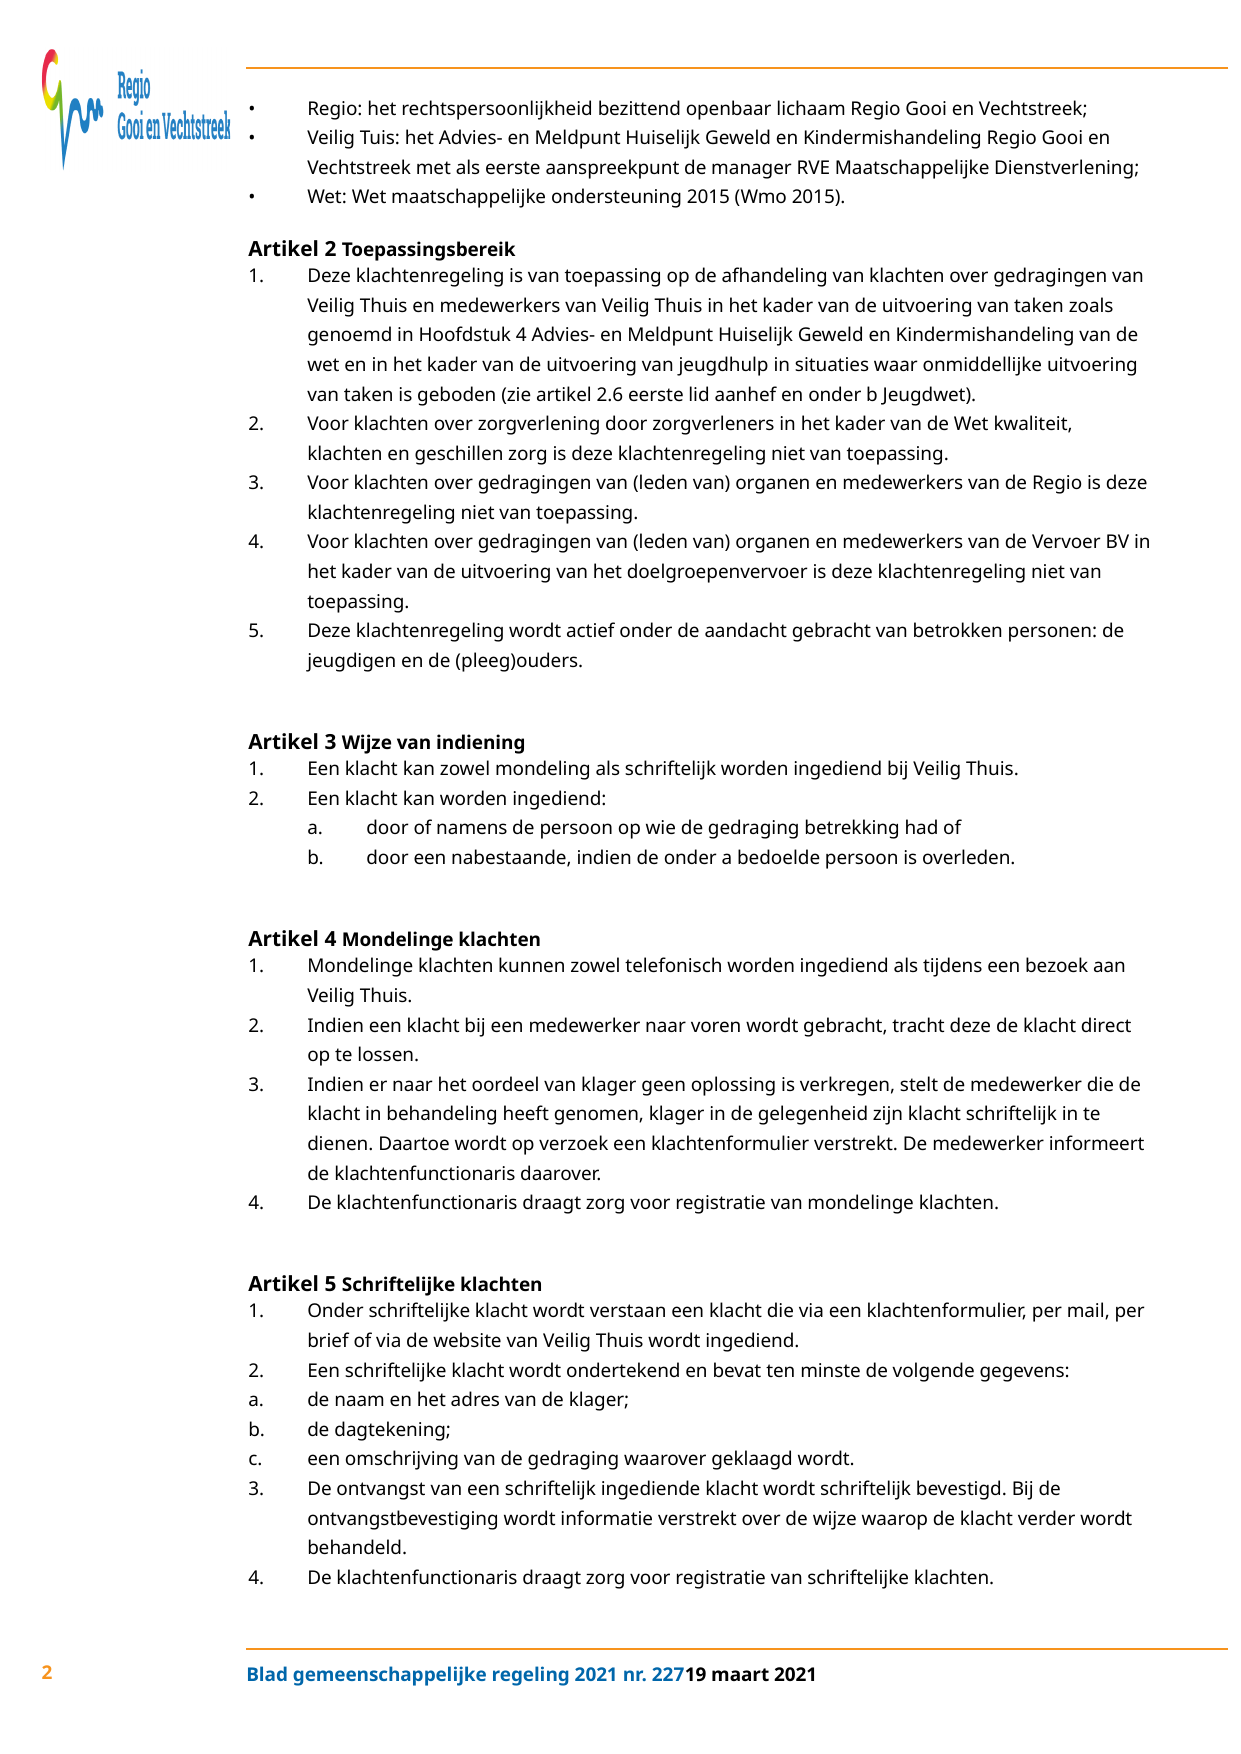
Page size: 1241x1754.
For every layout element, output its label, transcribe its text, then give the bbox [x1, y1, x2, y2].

text Artikel 5 Schriftelijke klachten [248, 1269, 1152, 1298]
list door een nabestaande, indien de onder a bedoelde persoon is overleden. [307, 844, 1152, 870]
list de dagtekening; [248, 1416, 1152, 1442]
list Veilig Tuis: het Advies- en Meldpunt Huiselijk Geweld en Kindermishandeling Regio Gooi en Vechtstreek met als eerste aanspreekpunt de manager RVE Maatschappelijke Dienstverlening; [248, 124, 1152, 180]
text Artikel 2 Toepassingsbereik [248, 234, 1152, 262]
list een omschrijving van de gedraging waarover geklaagd wordt. [248, 1446, 1152, 1471]
list De klachtenfunctionaris draagt zorg voor registratie van mondelinge klachten. [248, 1189, 1152, 1215]
list Indien een klacht bij een medewerker naar voren wordt gebracht, tracht deze de klacht direct op te lossen. [248, 1012, 1152, 1067]
list Voor klachten over gedragingen van (leden van) organen en medewerkers van de Regio is deze klachtenregeling niet van toepassing. [248, 469, 1152, 525]
list De ontvangst van een schriftelijk ingediende klacht wordt schriftelijk bevestigd. Bij de ontvangstbevestiging wordt informatie verstrekt over de wijze waarop de klacht verder wordt behandeld. [248, 1475, 1152, 1560]
list Mondelinge klachten kunnen zowel telefonisch worden ingediend als tijdens een bezoek aan Veilig Thuis. [248, 953, 1152, 1008]
text Artikel 4 Mondelinge klachten [248, 924, 1152, 953]
list Een klacht kan zowel mondeling als schriftelijk worden ingediend bij Veilig Thuis. [248, 755, 1152, 781]
list door of namens de persoon op wie de gedraging betrekking had of [307, 814, 1152, 840]
list Regio: het rechtspersoonlijkheid bezittend openbaar lichaam Regio Gooi en Vechtstreek; [248, 95, 1152, 121]
picture [41, 47, 231, 172]
list Deze klachtenregeling is van toepassing op de afhandeling van klachten over gedragingen van Veilig Thuis en medewerkers van Veilig Thuis in het kader van de uitvoering van taken zoals genoemd in Hoofdstuk 4 Advies- en Meldpunt Huiselijk Geweld en Kindermishandeling van de wet en in het kader van de uitvoering van jeugdhulp in situaties waar onmiddellijke uitvoering van taken is geboden (zie artikel 2.6 eerste lid aanhef en onder b Jeugdwet). [248, 262, 1152, 406]
list de naam en het adres van de klager; [248, 1386, 1152, 1412]
list Voor klachten over zorgverlening door zorgverleners in het kader van de Wet kwaliteit, klachten en geschillen zorg is deze klachtenregeling niet van toepassing. [248, 410, 1152, 466]
list Voor klachten over gedragingen van (leden van) organen en medewerkers van de Vervoer BV in het kader van de uitvoering van het doelgroepenvervoer is deze klachtenregeling niet van toepassing. [248, 529, 1152, 613]
list De klachtenfunctionaris draagt zorg voor registratie van schriftelijke klachten. [248, 1564, 1152, 1590]
text Artikel 3 Wijze van indiening [248, 727, 1152, 755]
list Wet: Wet maatschappelijke ondersteuning 2015 (Wmo 2015). [248, 183, 1152, 209]
list Deze klachtenregeling wordt actief onder de aandacht gebracht van betrokken personen: de jeugdigen en de (pleeg)ouders. [248, 617, 1152, 673]
list Indien er naar het oordeel van klager geen oplossing is verkregen, stelt de medewerker die de klacht in behandeling heeft genomen, klager in de gelegenheid zijn klacht schriftelijk in te dienen. Daartoe wordt op verzoek een klachtenformulier verstrekt. De medewerker informeert de klachtenfunctionaris daarover. [248, 1071, 1152, 1185]
list Onder schriftelijke klacht wordt verstaan een klacht die via een klachtenformulier, per mail, per brief of via de website van Veilig Thuis wordt ingediend. [248, 1298, 1152, 1353]
list Een klacht kan worden ingediend: [248, 785, 1152, 811]
list Een schriftelijke klacht wordt ondertekend en bevat ten minste de volgende gegevens: [248, 1357, 1152, 1383]
